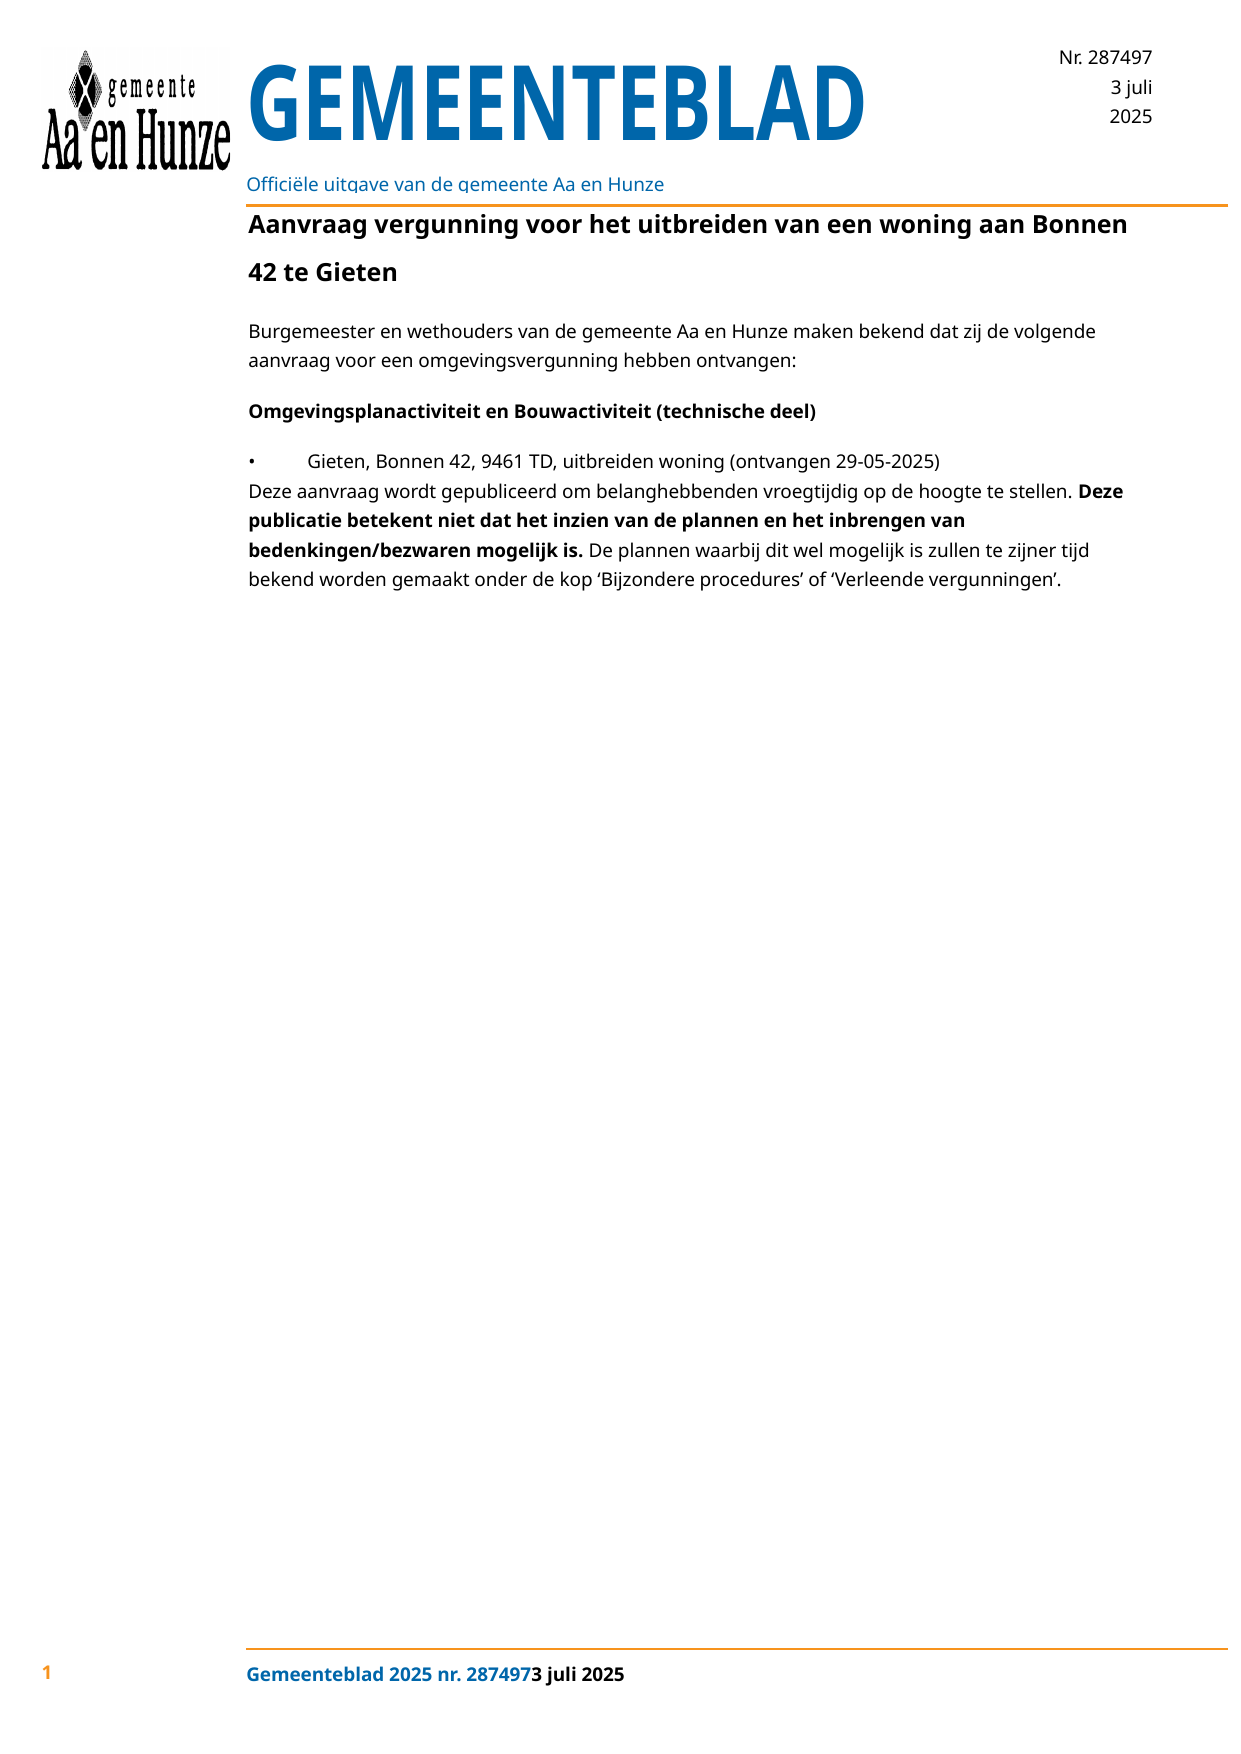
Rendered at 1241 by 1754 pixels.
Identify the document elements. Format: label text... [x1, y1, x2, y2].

text Omgevingsplanactiviteit en Bouwactiviteit (technische deel) [248, 398, 1152, 424]
list Gieten, Bonnen 42, 9461 TD, uitbreiden woning (ontvangen 29-05-2025) [248, 448, 1152, 474]
picture [41, 47, 231, 172]
text Deze aanvraag wordt gepubliceerd om belanghebbenden vroegtijdig op de hoogte te stellen. Deze publicatie betekent niet dat het inzien van de plannen en het inbrengen van bedenkingen/bezwaren mogelijk is. De plannen waarbij dit wel mogelijk is zullen te zijner tijd bekend worden gemaakt onder de kop ‘Bijzondere procedures’ of ‘Verleende vergunningen’. [248, 478, 1152, 592]
text Burgemeester en wethouders van de gemeente Aa en Hunze maken bekend dat zij de volgende aanvraag voor een omgevingsvergunning hebben ontvangen: [248, 318, 1152, 373]
text Aanvraag vergunning voor het uitbreiden van een woning aan Bonnen 42 te Gieten [248, 207, 1152, 288]
